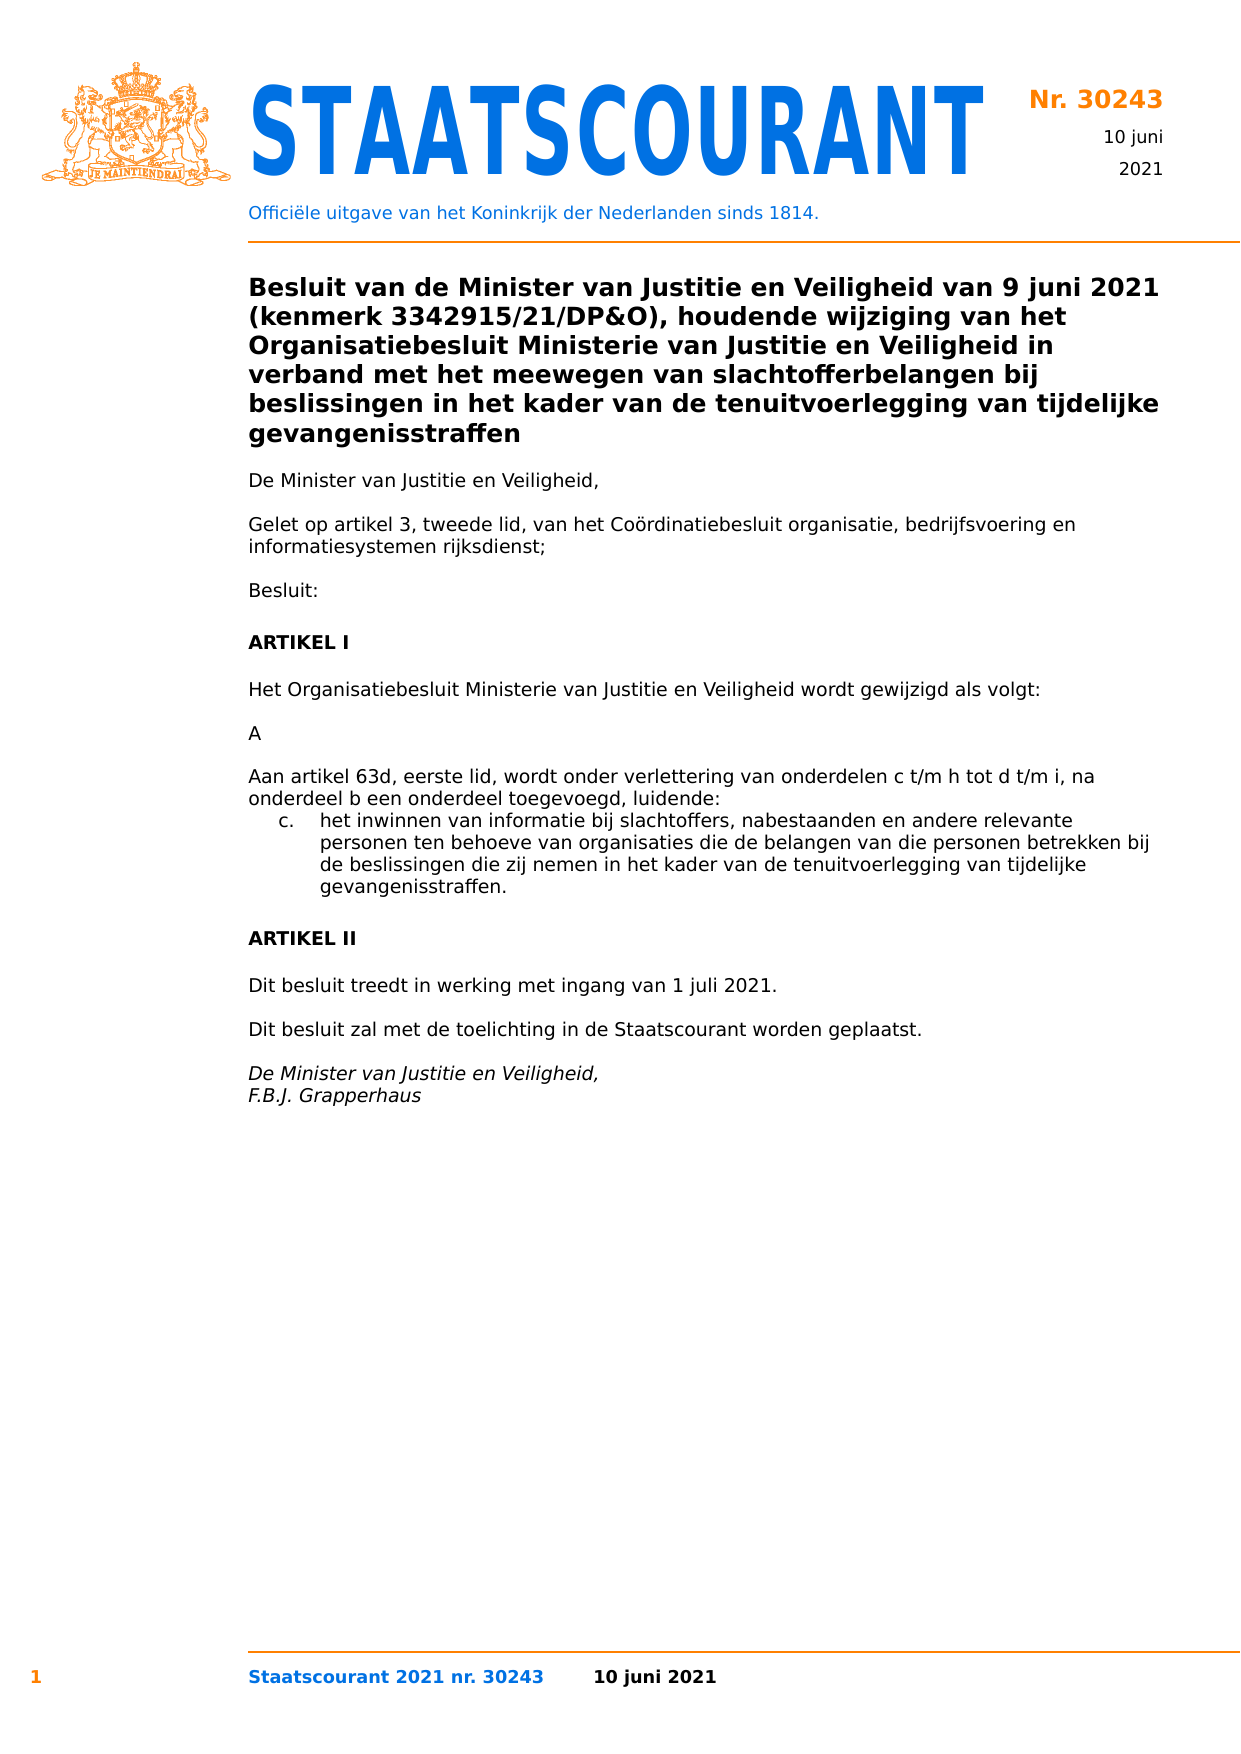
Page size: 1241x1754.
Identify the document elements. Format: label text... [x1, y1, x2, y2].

table_cell 10 juni [998, 121, 1240, 153]
subtitle Besluit van de Minister van Justitie en Veiligheid van 9 juni 2021 (kenmerk 3342915/21/DP&O), houdende wijziging van het Organisatiebesluit Ministerie van Justitie en Veiligheid in verband met het meewegen van slachtofferbelangen bij beslissingen in het kader van de tenuitvoerlegging van tijdelijke gevangenisstraffen [248, 273, 1163, 448]
text Besluit: [248, 579, 1163, 602]
text Aan artikel 63d, eerste lid, wordt onder verlettering van onderdelen c t/m h tot d t/m i, na onderdeel b een onderdeel toegevoegd, luidende: [248, 766, 1163, 810]
text Het Organisatiebesluit Ministerie van Justitie en Veiligheid wordt gewijzigd als volgt: [248, 678, 1163, 701]
table_header Nr. 30243 [998, 62, 1240, 121]
table_header [25, 62, 248, 241]
subtitle ARTIKEL II [248, 928, 1163, 950]
subtitle ARTIKEL I [248, 632, 1163, 653]
picture [41, 62, 231, 186]
text Gelet op artikel 3, tweede lid, van het Coördinatiebesluit organisatie, bedrijfsvoering en informatiesystemen rijksdienst; [248, 514, 1163, 558]
text A [248, 722, 1163, 744]
table_header STAATSCOURANT [248, 62, 998, 203]
text De Minister van Justitie en Veiligheid, [248, 470, 1163, 492]
text Dit besluit zal met de toelichting in de Staatscourant worden geplaatst. [248, 1019, 1163, 1041]
table_cell 2021 [998, 153, 1240, 203]
text c. het inwinnen van informatie bij slachtoffers, nabestaanden en andere relevante personen ten behoeve van organisaties die de belangen van die personen betrekken bij de beslissingen die zij nemen in het kader van de tenuitvoerlegging van tijdelijke gevangenisstraffen. [278, 810, 1163, 898]
text De Minister van Justitie en Veiligheid, F.B.J. Grapperhaus [248, 1063, 1163, 1107]
text Dit besluit treedt in werking met ingang van 1 juli 2021. [248, 975, 1163, 997]
table_cell Officiële uitgave van het Koninkrijk der Nederlanden sinds 1814. [248, 203, 1240, 241]
